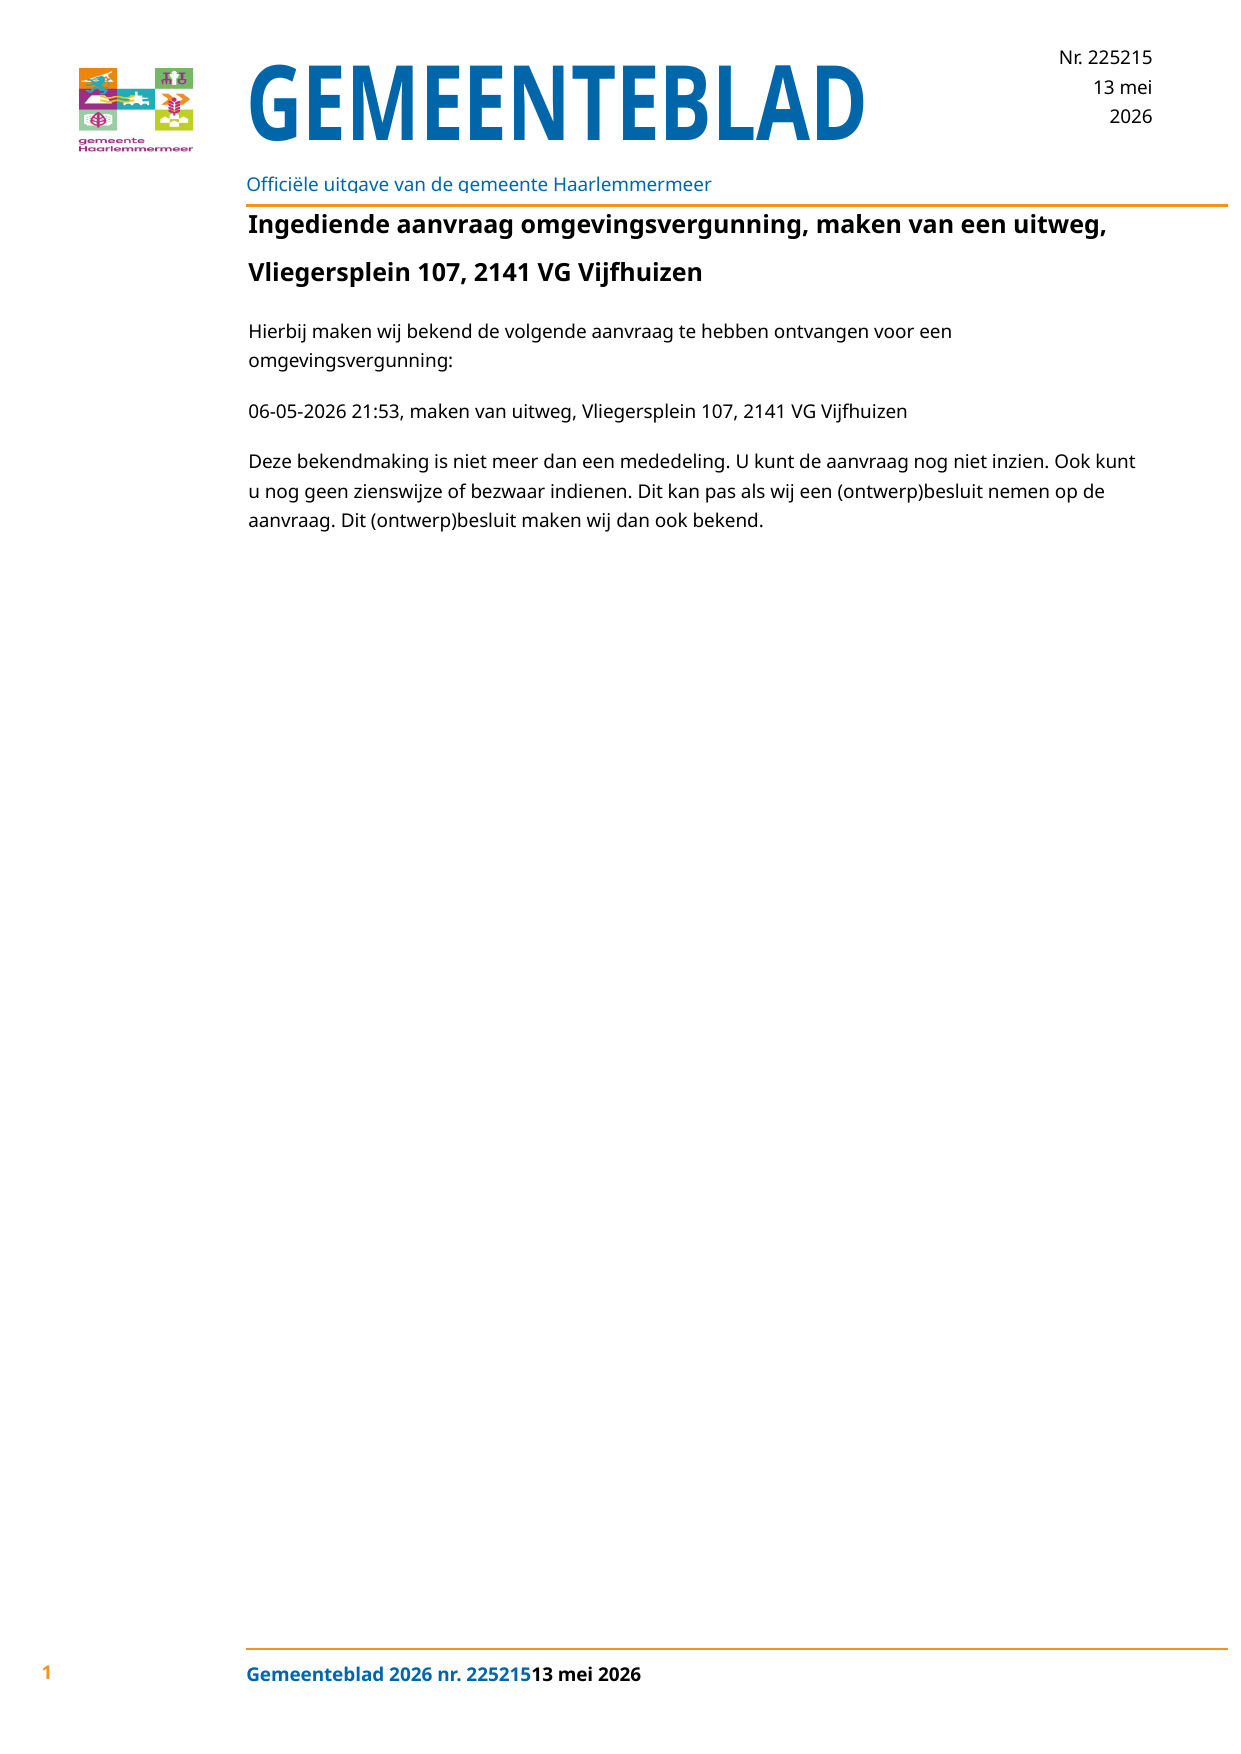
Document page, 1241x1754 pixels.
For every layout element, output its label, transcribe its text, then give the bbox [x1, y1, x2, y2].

picture [41, 47, 231, 172]
text Deze bekendmaking is niet meer dan een mededeling. U kunt de aanvraag nog niet inzien. Ook kunt u nog geen zienswijze of bezwaar indienen. Dit kan pas als wij een (ontwerp)besluit nemen op de aanvraag. Dit (ontwerp)besluit maken wij dan ook bekend. [248, 448, 1152, 533]
text Hierbij maken wij bekend de volgende aanvraag te hebben ontvangen voor een omgevingsvergunning: [248, 318, 1152, 373]
text Ingediende aanvraag omgevingsvergunning, maken van een uitweg, Vliegersplein 107, 2141 VG Vijfhuizen [248, 207, 1152, 288]
text 06-05-2026 21:53, maken van uitweg, Vliegersplein 107, 2141 VG Vijfhuizen [248, 398, 1152, 424]
